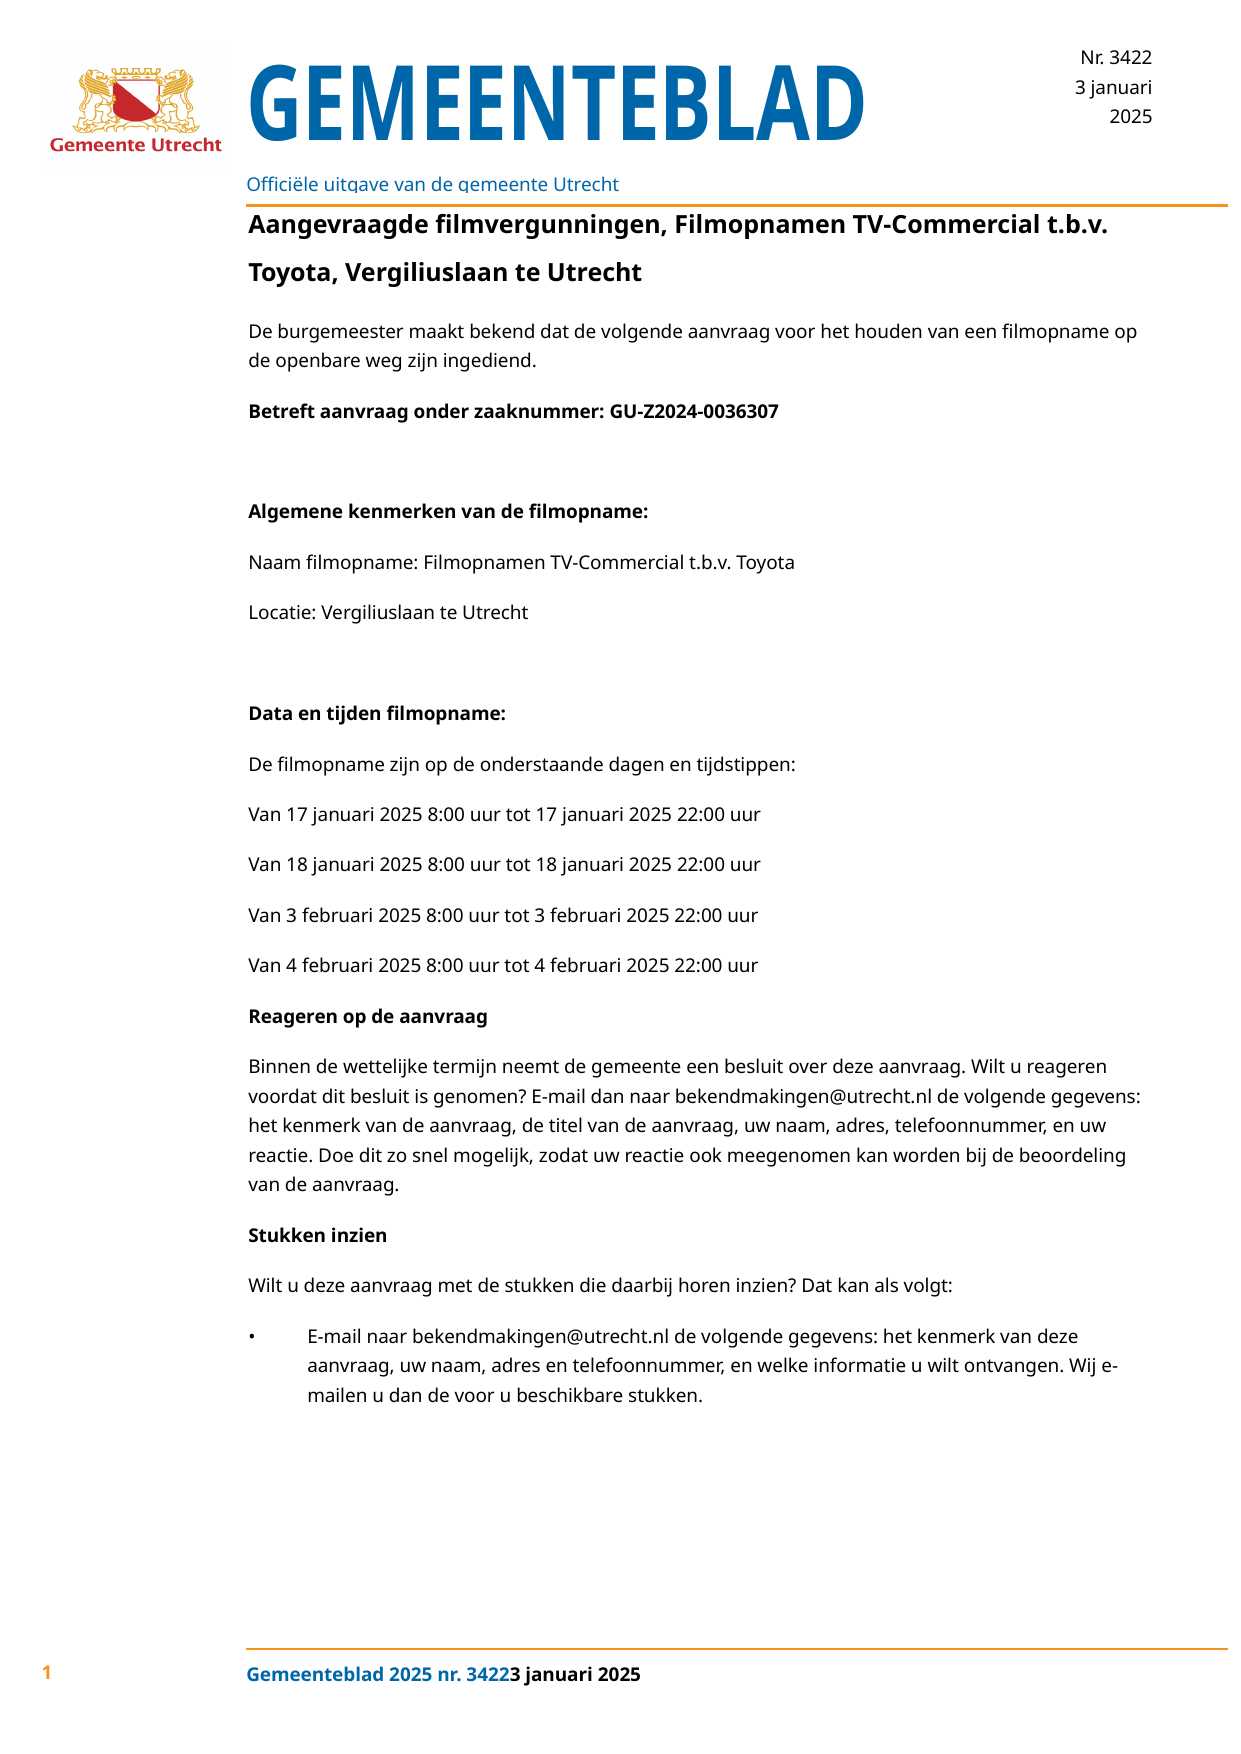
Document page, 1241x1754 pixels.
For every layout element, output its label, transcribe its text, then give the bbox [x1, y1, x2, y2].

list E-mail naar bekendmakingen@utrecht.nl de volgende gegevens: het kenmerk van deze aanvraag, uw naam, adres en telefoonnummer, en welke informatie u wilt ontvangen. Wij e-mailen u dan de voor u beschikbare stukken. [248, 1323, 1152, 1408]
text Locatie: Vergiliuslaan te Utrecht [248, 599, 1152, 625]
text Binnen de wettelijke termijn neemt de gemeente een besluit over deze aanvraag. Wilt u reageren voordat dit besluit is genomen? E-mail dan naar bekendmakingen@utrecht.nl de volgende gegevens: het kenmerk van de aanvraag, de titel van de aanvraag, uw naam, adres, telefoonnummer, en uw reactie. Doe dit zo snel mogelijk, zodat uw reactie ook meegenomen kan worden bij de beoordeling van de aanvraag. [248, 1053, 1152, 1197]
text Aangevraagde filmvergunningen, Filmopnamen TV-Commercial t.b.v. Toyota, Vergiliuslaan te Utrecht [248, 207, 1152, 288]
text Betreft aanvraag onder zaaknummer: GU-Z2024-0036307 [248, 398, 1152, 424]
picture [41, 47, 231, 172]
text Data en tijden filmopname: [248, 700, 1152, 726]
text Van 3 februari 2025 8:00 uur tot 3 februari 2025 22:00 uur [248, 902, 1152, 928]
text Reageren op de aanvraag [248, 1003, 1152, 1029]
text Stukken inzien [248, 1222, 1152, 1248]
text Naam filmopname: Filmopnamen TV-Commercial t.b.v. Toyota [248, 549, 1152, 575]
text De burgemeester maakt bekend dat de volgende aanvraag voor het houden van een filmopname op de openbare weg zijn ingediend. [248, 318, 1152, 373]
text Van 18 januari 2025 8:00 uur tot 18 januari 2025 22:00 uur [248, 852, 1152, 877]
text De filmopname zijn op de onderstaande dagen en tijdstippen: [248, 751, 1152, 777]
text Van 4 februari 2025 8:00 uur tot 4 februari 2025 22:00 uur [248, 952, 1152, 978]
text Van 17 januari 2025 8:00 uur tot 17 januari 2025 22:00 uur [248, 801, 1152, 827]
text Wilt u deze aanvraag met de stukken die daarbij horen inzien? Dat kan als volgt: [248, 1272, 1152, 1298]
text Algemene kenmerken van de filmopname: [248, 499, 1152, 524]
